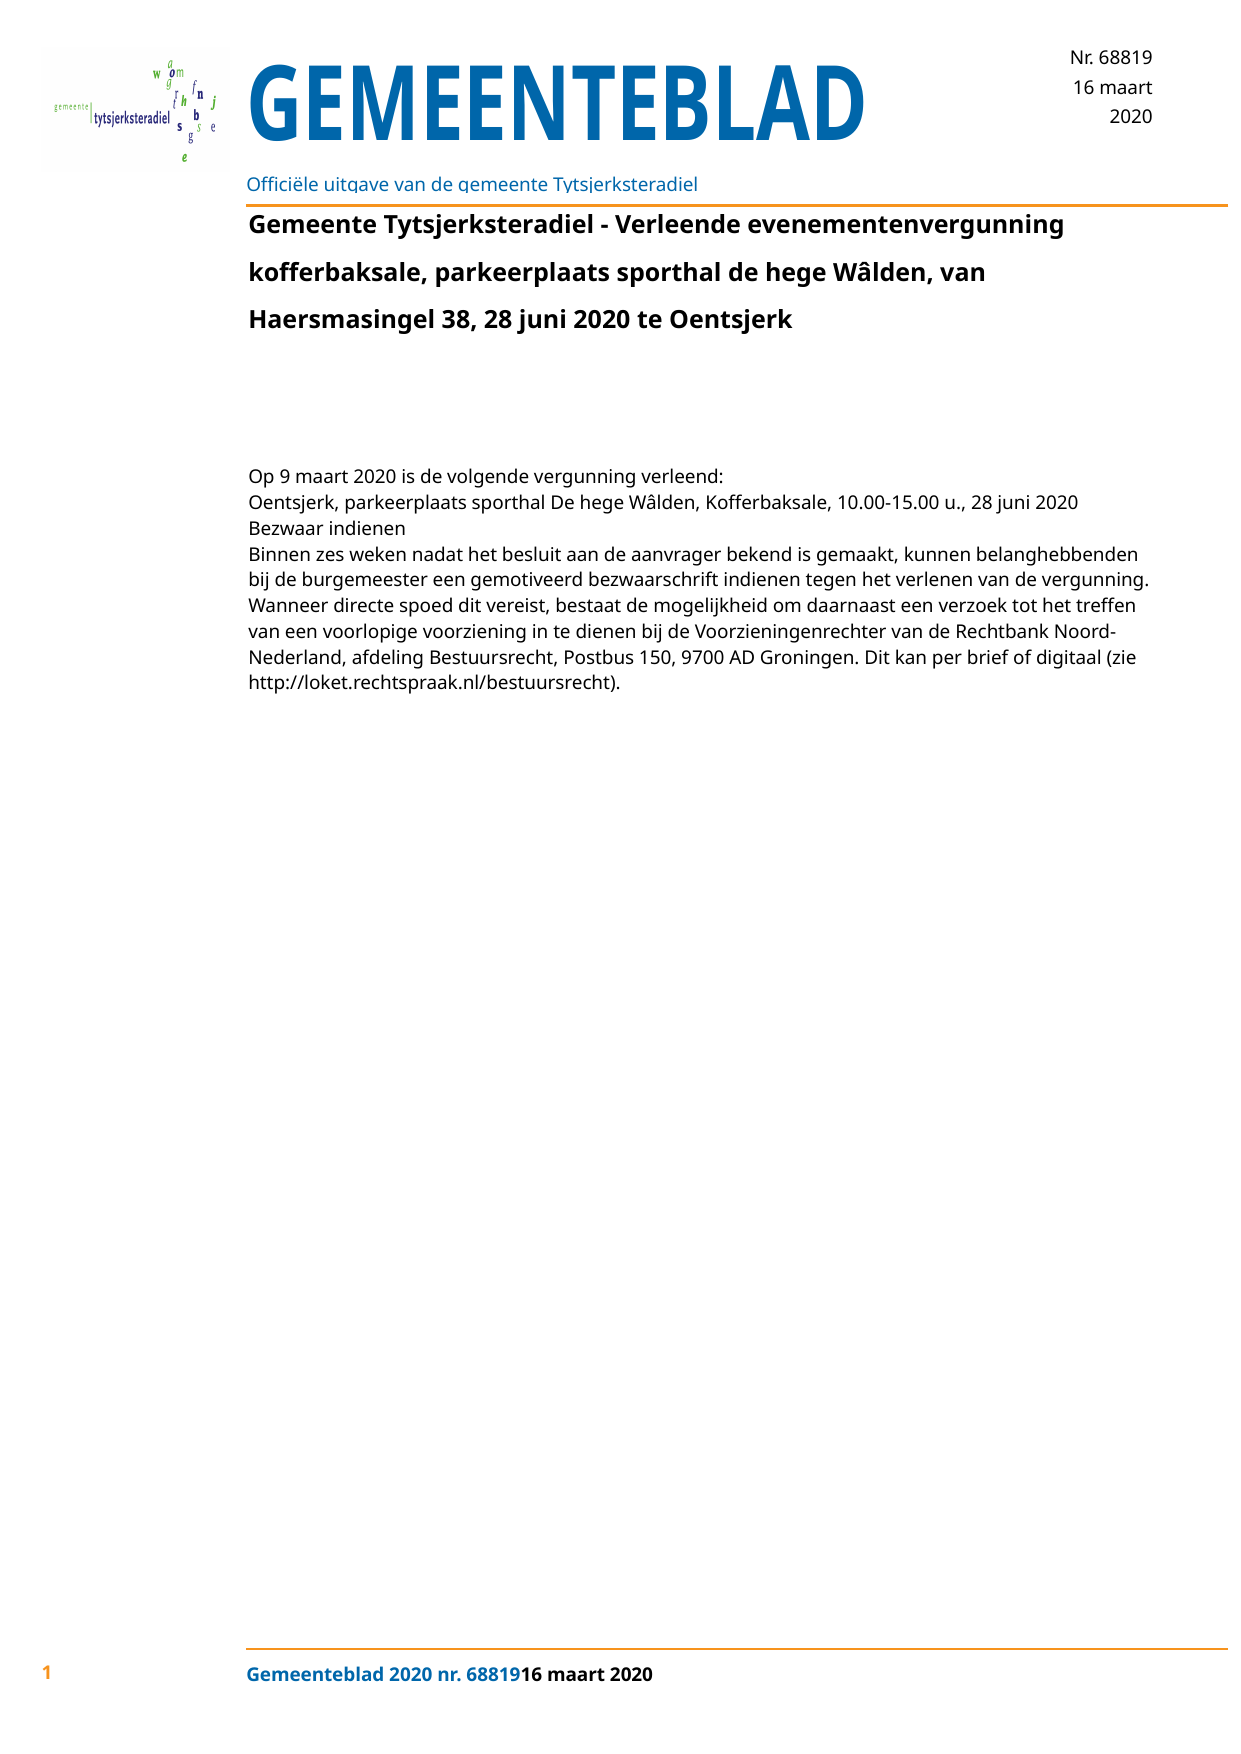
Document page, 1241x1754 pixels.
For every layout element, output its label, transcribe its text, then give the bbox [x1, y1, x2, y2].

text Oentsjerk, parkeerplaats sporthal De hege Wâlden, Kofferbaksale, 10.00-15.00 u., 28 juni 2020 [248, 489, 1152, 515]
text Binnen zes weken nadat het besluit aan de aanvrager bekend is gemaakt, kunnen belanghebbenden bij de burgemeester een gemotiveerd bezwaarschrift indienen tegen het verlenen van de vergunning. Wanneer directe spoed dit vereist, bestaat de mogelijkheid om daarnaast een verzoek tot het treffen van een voorlopige voorziening in te dienen bij de Voorzieningenrechter van de Rechtbank Noord-Nederland, afdeling Bestuursrecht, Postbus 150, 9700 AD Groningen. Dit kan per brief of digitaal (zie http://loket.rechtspraak.nl/bestuursrecht). [248, 541, 1152, 695]
picture [41, 47, 231, 172]
text Op 9 maart 2020 is de volgende vergunning verleend: [248, 464, 1152, 489]
text Bezwaar indienen [248, 515, 1152, 541]
text Gemeente Tytsjerksteradiel - Verleende evenementenvergunning kofferbaksale, parkeerplaats sporthal de hege Wâlden, van Haersmasingel 38, 28 juni 2020 te Oentsjerk [248, 207, 1152, 336]
